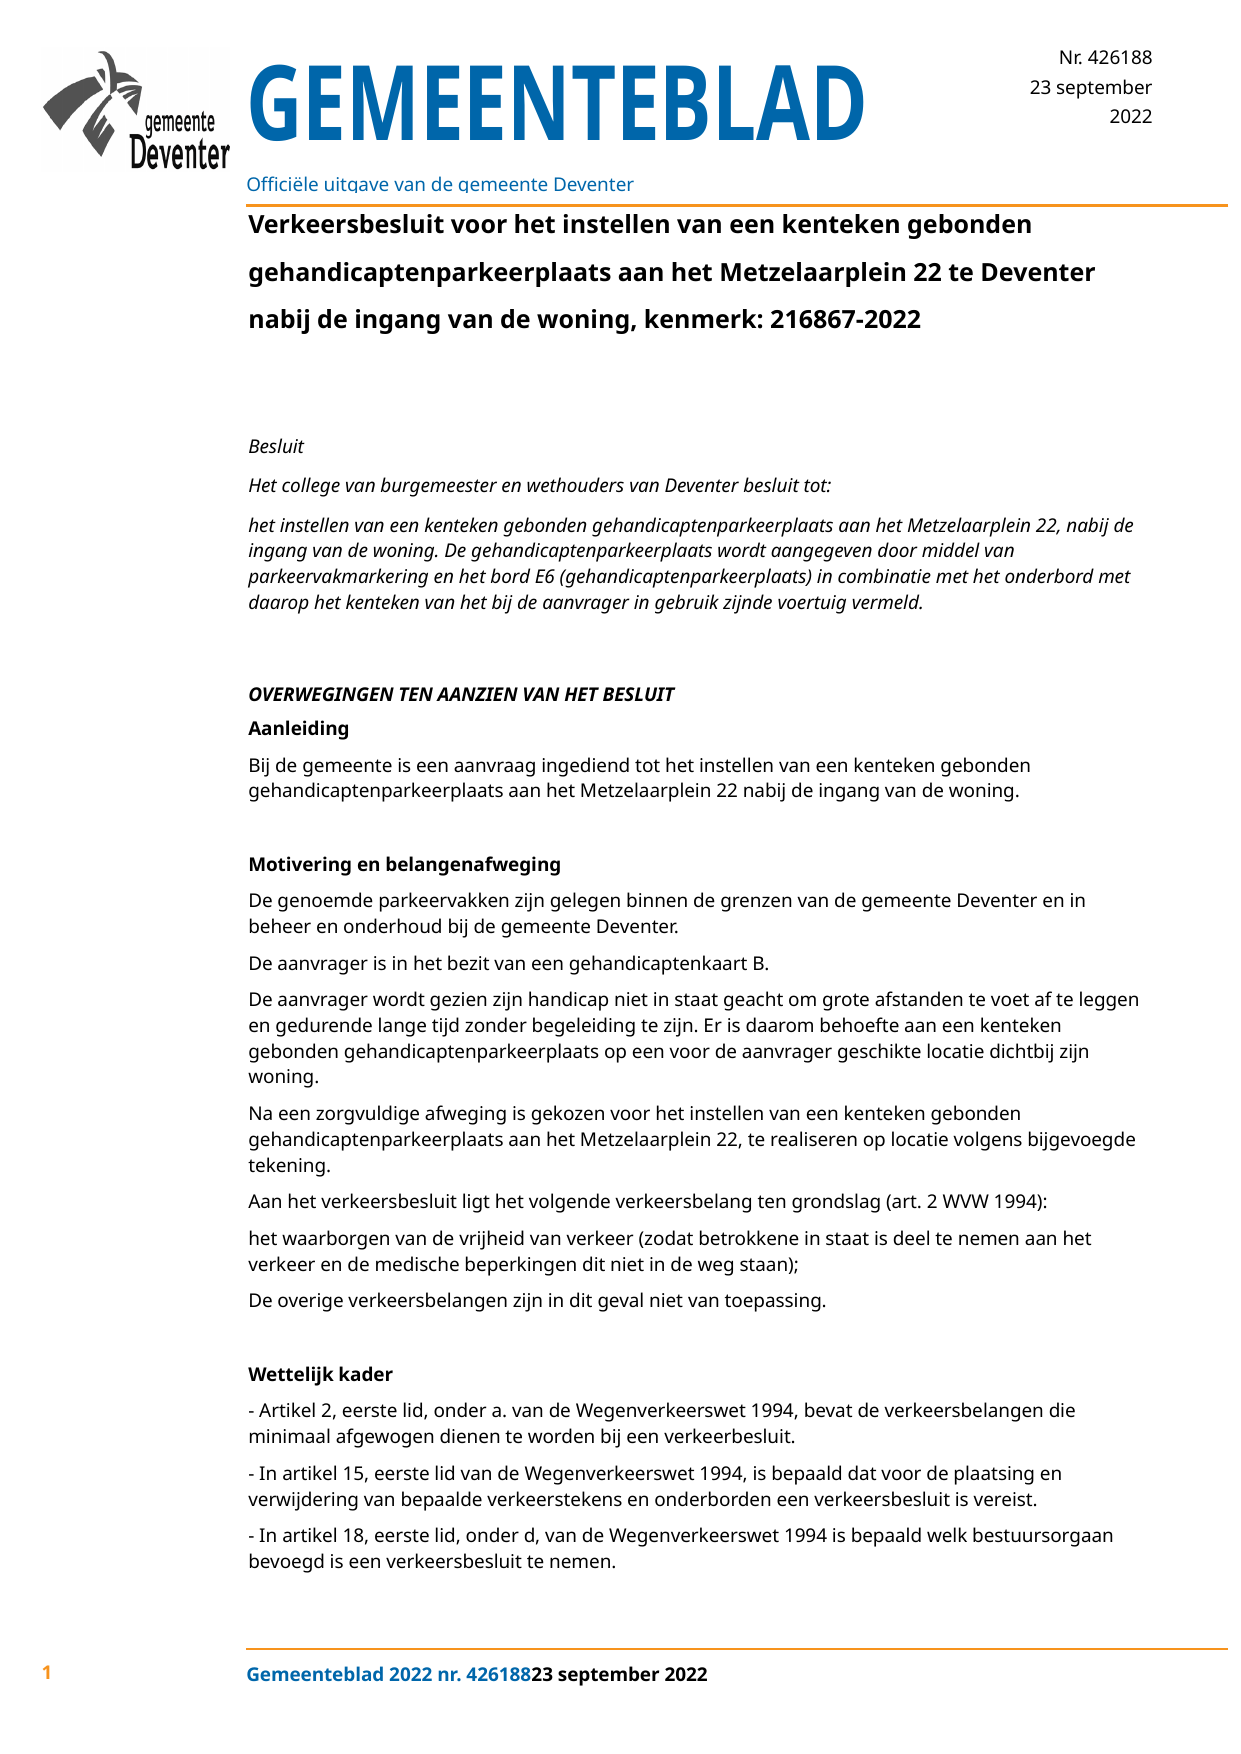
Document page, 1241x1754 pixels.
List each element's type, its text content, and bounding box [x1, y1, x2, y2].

text De genoemde parkeervakken zijn gelegen binnen de grenzen van de gemeente Deventer en in beheer en onderhoud bij de gemeente Deventer. [248, 887, 1152, 939]
picture [41, 47, 231, 172]
text De aanvrager is in het bezit van een gehandicaptenkaart B. [248, 950, 1152, 976]
text het waarborgen van de vrijheid van verkeer (zodat betrokkene in staat is deel te nemen aan het verkeer en de medische beperkingen dit niet in de weg staan); [248, 1225, 1152, 1277]
text - Artikel 2, eerste lid, onder a. van de Wegenverkeerswet 1994, bevat de verkeersbelangen die minimaal afgewogen dienen te worden bij een verkeerbesluit. [248, 1398, 1152, 1449]
text Aanleiding [248, 715, 1152, 741]
text - In artikel 15, eerste lid van de Wegenverkeerswet 1994, is bepaald dat voor de plaatsing en verwijdering van bepaalde verkeerstekens en onderborden een verkeersbesluit is vereist. [248, 1460, 1152, 1511]
text De aanvrager wordt gezien zijn handicap niet in staat geacht om grote afstanden te voet af te leggen en gedurende lange tijd zonder begeleiding te zijn. Er is daarom behoefte aan een kenteken gebonden gehandicaptenparkeerplaats op een voor de aanvrager geschikte locatie dichtbij zijn woning. [248, 987, 1152, 1089]
text Aan het verkeersbesluit ligt het volgende verkeersbelang ten grondslag (art. 2 WVW 1994): [248, 1188, 1152, 1214]
text Na een zorgvuldige afweging is gekozen voor het instellen van een kenteken gebonden gehandicaptenparkeerplaats aan het Metzelaarplein 22, te realiseren op locatie volgens bijgevoegde tekening. [248, 1100, 1152, 1178]
text OVERWEGINGEN TEN AANZIEN VAN HET BESLUIT [248, 681, 1152, 707]
text Wettelijk kader [248, 1361, 1152, 1387]
text Verkeersbesluit voor het instellen van een kenteken gebonden gehandicaptenparkeerplaats aan het Metzelaarplein 22 te Deventer nabij de ingang van de woning, kenmerk: 216867-2022 [248, 207, 1152, 336]
text Het college van burgemeester en wethouders van Deventer besluit tot: [248, 472, 1152, 498]
text Motivering en belangenafweging [248, 851, 1152, 877]
text - In artikel 18, eerste lid, onder d, van de Wegenverkeerswet 1994 is bepaald welk bestuursorgaan bevoegd is een verkeersbesluit te nemen. [248, 1522, 1152, 1574]
text De overige verkeersbelangen zijn in dit geval niet van toepassing. [248, 1288, 1152, 1313]
text Besluit [248, 433, 1152, 459]
text Bij de gemeente is een aanvraag ingediend tot het instellen van een kenteken gebonden gehandicaptenparkeerplaats aan het Metzelaarplein 22 nabij de ingang van de woning. [248, 752, 1152, 803]
text het instellen van een kenteken gebonden gehandicaptenparkeerplaats aan het Metzelaarplein 22, nabij de ingang van de woning. De gehandicaptenparkeerplaats wordt aangegeven door middel van parkeervakmarkering en het bord E6 (gehandicaptenparkeerplaats) in combinatie met het onderbord met daarop het kenteken van het bij de aanvrager in gebruik zijnde voertuig vermeld. [248, 512, 1152, 615]
